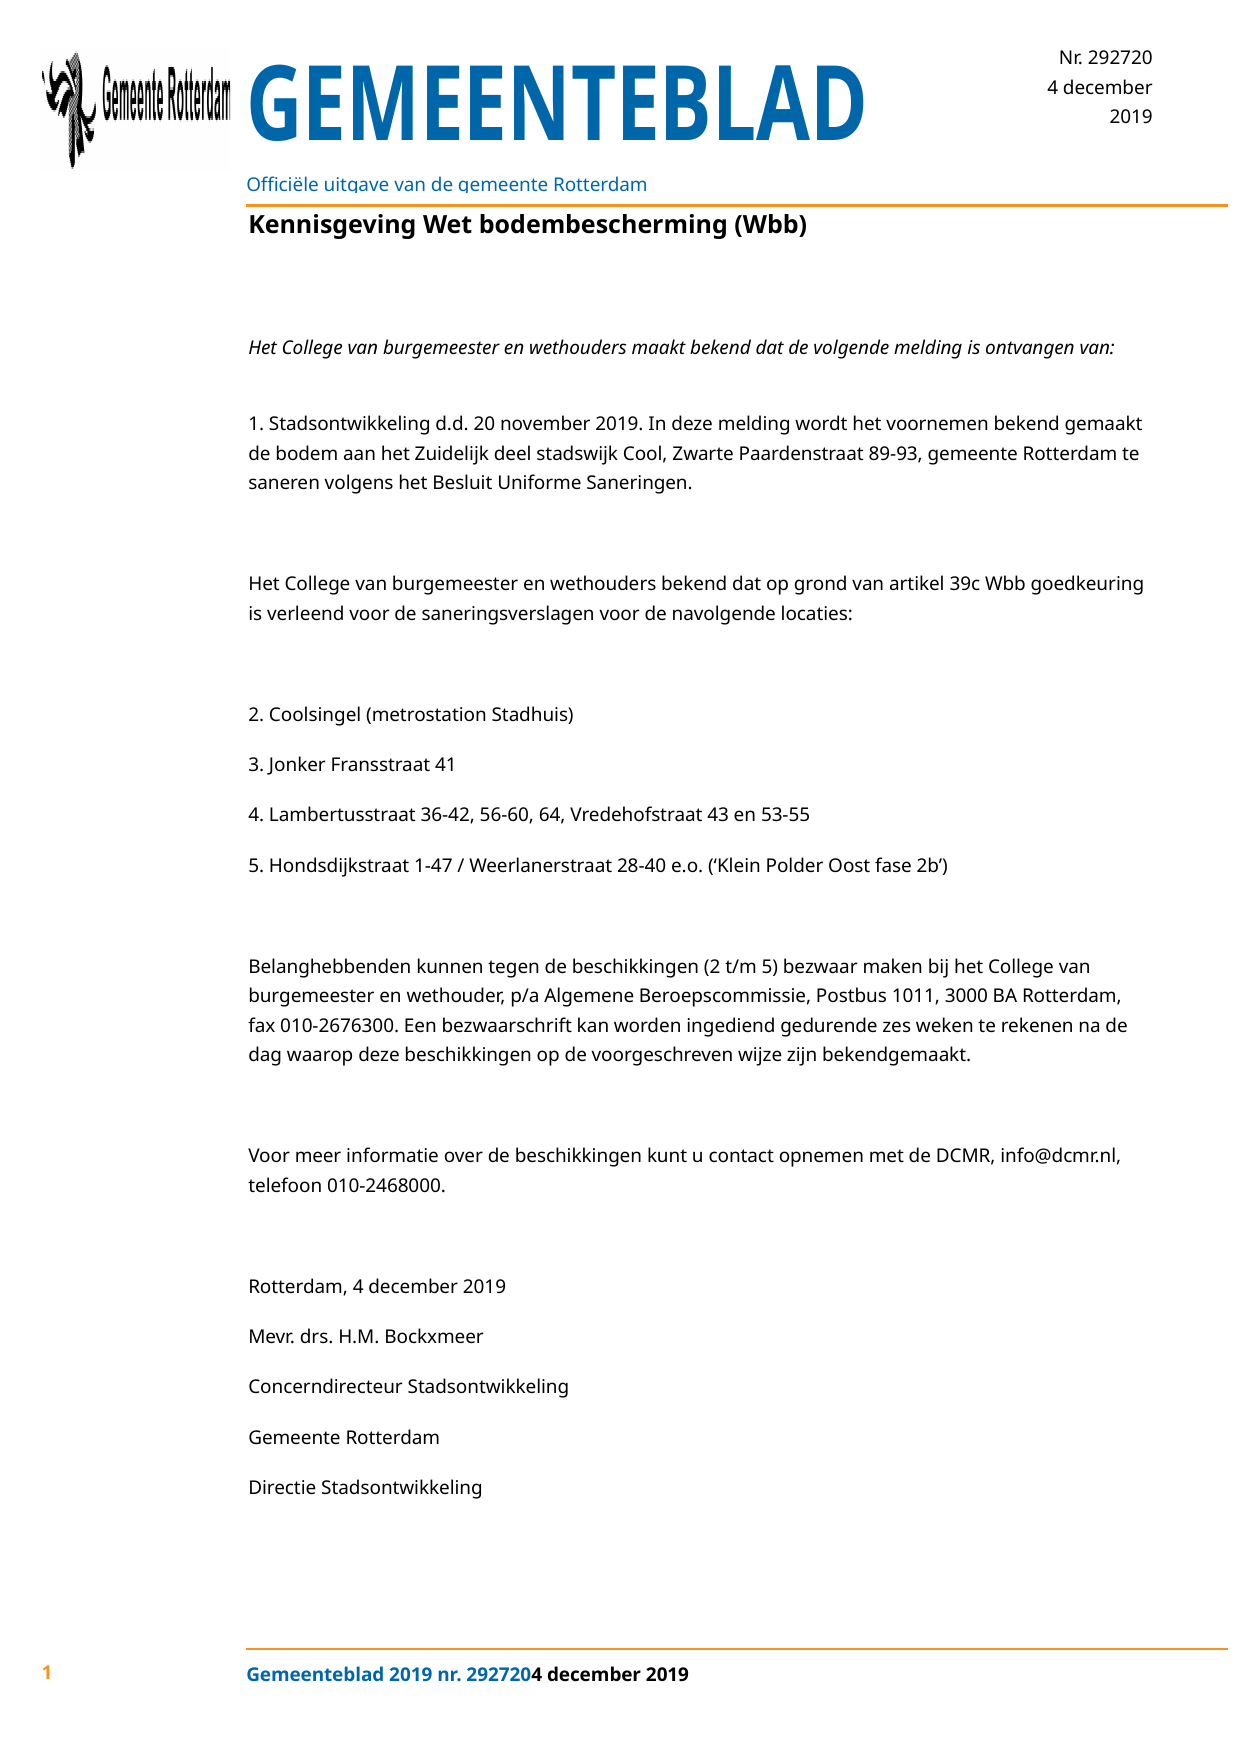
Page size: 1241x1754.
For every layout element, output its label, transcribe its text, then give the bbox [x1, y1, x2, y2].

text 3. Jonker Fransstraat 41 [248, 751, 1152, 777]
text 2. Coolsingel (metrostation Stadhuis) [248, 701, 1152, 727]
text Voor meer informatie over de beschikkingen kunt u contact opnemen met de DCMR, info@dcmr.nl, telefoon 010-2468000. [248, 1142, 1152, 1198]
text 5. Hondsdijkstraat 1-47 / Weerlanerstraat 28-40 e.o. (‘Klein Polder Oost fase 2b’) [248, 852, 1152, 878]
text Kennisgeving Wet bodembescherming (Wbb) [248, 207, 1152, 241]
text Het College van burgemeester en wethouders maakt bekend dat de volgende melding is ontvangen van: [248, 334, 1152, 360]
text Mevr. drs. H.M. Bockxmeer [248, 1323, 1152, 1349]
text 4. Lambertusstraat 36-42, 56-60, 64, Vredehofstraat 43 en 53-55 [248, 802, 1152, 827]
text Directie Stadsontwikkeling [248, 1474, 1152, 1500]
text Het College van burgemeester en wethouders bekend dat op grond van artikel 39c Wbb goedkeuring is verleend voor de saneringsverslagen voor de navolgende locaties: [248, 570, 1152, 626]
text Gemeente Rotterdam [248, 1424, 1152, 1450]
picture [41, 47, 231, 172]
text Concerndirecteur Stadsontwikkeling [248, 1374, 1152, 1399]
text Belanghebbenden kunnen tegen de beschikkingen (2 t/m 5) bezwaar maken bij het College van burgemeester en wethouder, p/a Algemene Beroepscommissie, Postbus 1011, 3000 BA Rotterdam, fax 010-2676300. Een bezwaarschrift kan worden ingediend gedurende zes weken te rekenen na de dag waarop deze beschikkingen op de voorgeschreven wijze zijn bekendgemaakt. [248, 953, 1152, 1067]
text 1. Stadsontwikkeling d.d. 20 november 2019. In deze melding wordt het voornemen bekend gemaakt de bodem aan het Zuidelijk deel stadswijk Cool, Zwarte Paardenstraat 89-93, gemeente Rotterdam te saneren volgens het Besluit Uniforme Saneringen. [248, 410, 1152, 495]
text Rotterdam, 4 december 2019 [248, 1273, 1152, 1299]
